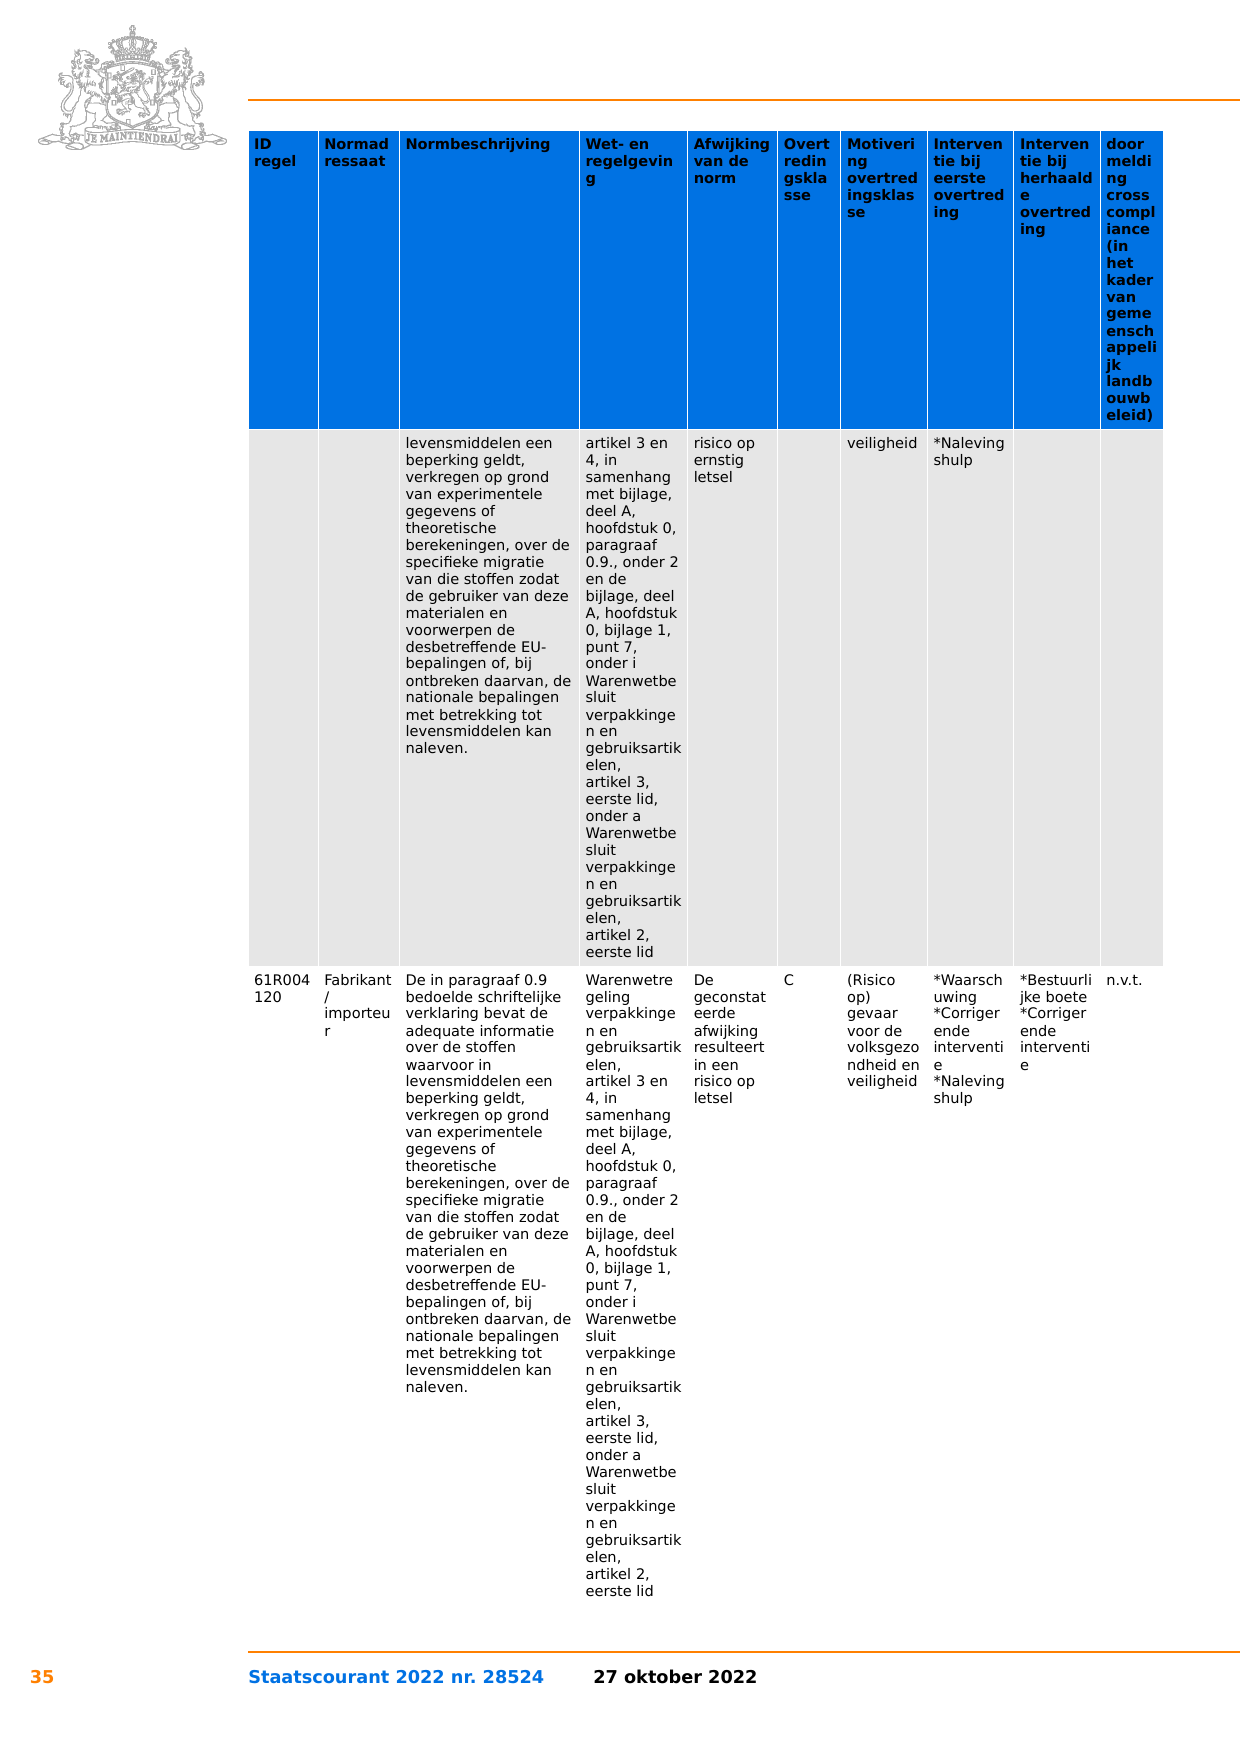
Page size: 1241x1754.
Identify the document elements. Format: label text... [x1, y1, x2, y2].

table_cell De in paragraaf 0.9 bedoelde schriftelijke verklaring bevat de adequate informatie over de stoffen waarvoor in levensmiddelen een beperking geldt, verkregen op grond van experimentele gegevens of theoretische berekeningen, over de specifieke migratie van die stoffen zodat de gebruiker van deze materialen en voorwerpen de desbetreffende EU-bepalingen of, bij ontbreken daarvan, de nationale bepalingen met betrekking tot levensmiddelen kan naleven. [400, 967, 579, 1604]
table_cell 61R004120 [249, 967, 318, 1604]
table_cell veiligheid [841, 430, 927, 966]
table_cell *Waarschuwing *Corrigerende interventie *Nalevingshulp [928, 967, 1013, 1604]
table_cell *Nalevingshulp [928, 430, 1013, 966]
table_cell *Bestuurlijke boete *Corrigerende interventie [1014, 967, 1100, 1604]
table_cell De geconstateerde afwijking resulteert in een risico op letsel [688, 967, 777, 1604]
table_header Motivering overtredingsklasse [841, 131, 927, 429]
table_cell n.v.t. [1101, 967, 1163, 1604]
table_cell Fabrikant / importeur [319, 967, 399, 1604]
table_header Normadressaat [319, 131, 399, 429]
table_header Interventie bij herhaalde overtreding [1014, 131, 1100, 429]
table_cell [319, 430, 399, 966]
table_cell risico op ernstig letsel [688, 430, 777, 966]
table_header Afwijking van de norm [688, 131, 777, 429]
table_header Wet- en regelgeving [580, 131, 687, 429]
table_header Overtredingsklasse [778, 131, 840, 429]
table_header doormelding cross compliance (in het kader van gemeenschappelijk landbouwbeleid) [1101, 131, 1163, 429]
table_header Normbeschrijving [400, 131, 579, 429]
table_cell Warenwetregeling verpakkingen en gebruiksartikelen, artikel 3 en 4, in samenhang met bijlage, deel A, hoofdstuk 0, paragraaf 0.9., onder 2 en de bijlage, deel A, hoofdstuk 0, bijlage 1, punt 7, onder i Warenwetbesluit verpakkingen en gebruiksartikelen, artikel 3, eerste lid, onder a Warenwetbesluit verpakkingen en gebruiksartikelen, artikel 2, eerste lid [580, 967, 687, 1604]
picture [38, 25, 227, 150]
table_cell C [778, 967, 840, 1604]
table_cell artikel 3 en 4, in samenhang met bijlage, deel A, hoofdstuk 0, paragraaf 0.9., onder 2 en de bijlage, deel A, hoofdstuk 0, bijlage 1, punt 7, onder i Warenwetbesluit verpakkingen en gebruiksartikelen, artikel 3, eerste lid, onder a Warenwetbesluit verpakkingen en gebruiksartikelen, artikel 2, eerste lid [580, 430, 687, 966]
table_header Interventie bij eerste overtreding [928, 131, 1013, 429]
table_cell [1101, 430, 1163, 966]
table_cell levensmiddelen een beperking geldt, verkregen op grond van experimentele gegevens of theoretische berekeningen, over de specifieke migratie van die stoffen zodat de gebruiker van deze materialen en voorwerpen de desbetreffende EU-bepalingen of, bij ontbreken daarvan, de nationale bepalingen met betrekking tot levensmiddelen kan naleven. [400, 430, 579, 966]
table_cell [1014, 430, 1100, 966]
table_cell (Risico op) gevaar voor de volksgezondheid en veiligheid [841, 967, 927, 1604]
table_cell [249, 430, 318, 966]
table_cell [778, 430, 840, 966]
table_header ID regel [249, 131, 318, 429]
